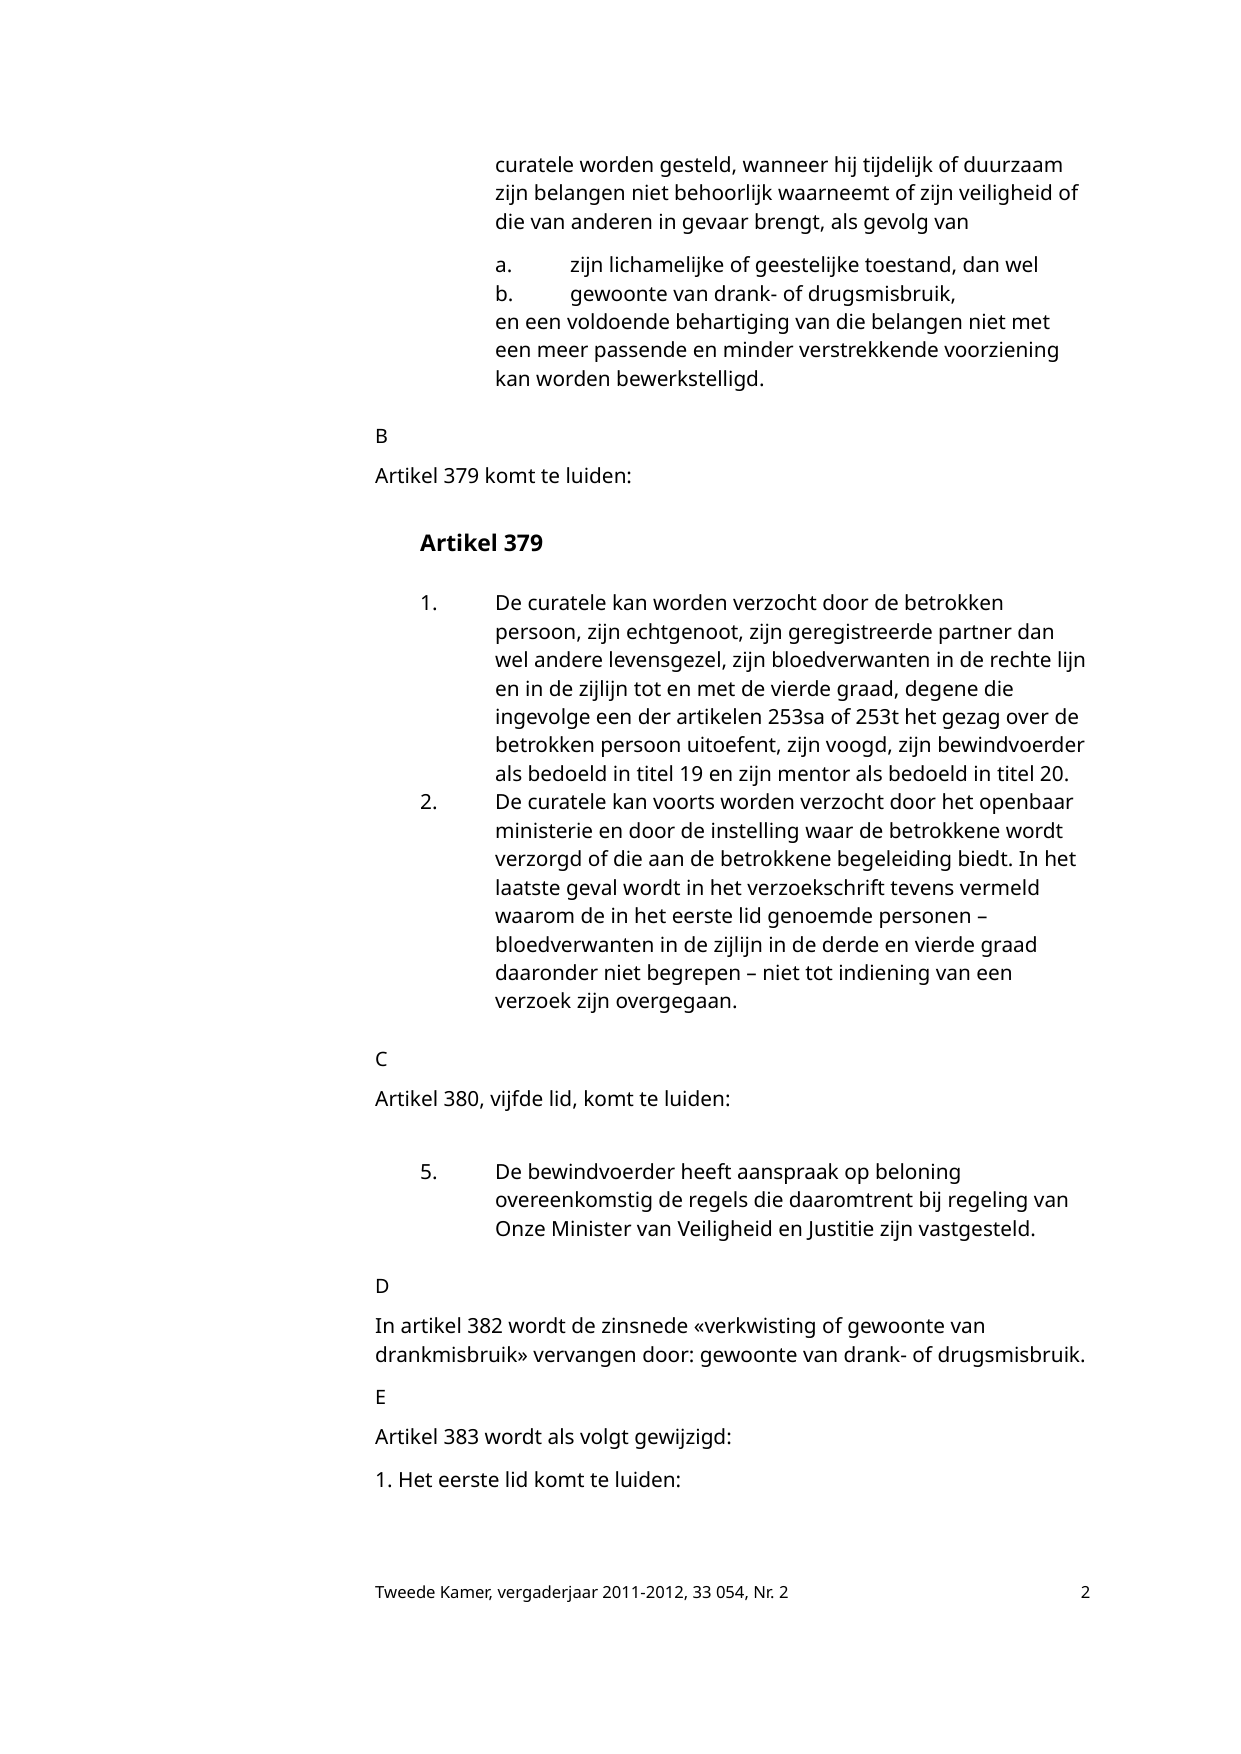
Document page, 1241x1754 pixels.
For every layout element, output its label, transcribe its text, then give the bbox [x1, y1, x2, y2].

list curatele worden gesteld, wanneer hij tijdelijk of duurzaam zijn belangen niet behoorlijk waarneemt of zijn veiligheid of die van anderen in gevaar brengt, als gevolg van [420, 150, 1090, 235]
list en een voldoende behartiging van die belangen niet met een meer passende en minder verstrekkende voorziening kan worden bewerkstelligd. [420, 307, 1090, 392]
text B [375, 422, 1090, 449]
list zijn lichamelijke of geestelijke toestand, dan wel [495, 250, 1090, 279]
text D [375, 1272, 1090, 1299]
text C [375, 1045, 1090, 1072]
subtitle Artikel 379 [420, 527, 1090, 558]
list De bewindvoerder heeft aanspraak op beloning overeenkomstig de regels die daaromtrent bij regeling van Onze Minister van Veiligheid en Justitie zijn vastgesteld. [420, 1157, 1090, 1242]
text Artikel 379 komt te luiden: [375, 461, 1090, 490]
list De curatele kan voorts worden verzocht door het openbaar ministerie en door de instelling waar de betrokkene wordt verzorgd of die aan de betrokkene begeleiding biedt. In het laatste geval wordt in het verzoekschrift tevens vermeld waarom de in het eerste lid genoemde personen – bloedverwanten in de zijlijn in de derde en vierde graad daaronder niet begrepen – niet tot indiening van een verzoek zijn overgegaan. [420, 787, 1090, 1015]
text E [375, 1383, 1090, 1410]
text Artikel 383 wordt als volgt gewijzigd: [375, 1422, 1090, 1450]
text In artikel 382 wordt de zinsnede «verkwisting of gewoonte van drankmisbruik» vervangen door: gewoonte van drank- of drugsmisbruik. [375, 1311, 1090, 1368]
list gewoonte van drank- of drugsmisbruik, [495, 279, 1090, 307]
text Artikel 380, vijfde lid, komt te luiden: [375, 1084, 1090, 1112]
text 1. Het eerste lid komt te luiden: [375, 1465, 1090, 1494]
list De curatele kan worden verzocht door de betrokken persoon, zijn echtgenoot, zijn geregistreerde partner dan wel andere levensgezel, zijn bloedverwanten in de rechte lijn en in de zijlijn tot en met de vierde graad, degene die ingevolge een der artikelen 253sa of 253t het gezag over de betrokken persoon uitoefent, zijn voogd, zijn bewindvoerder als bedoeld in titel 19 en zijn mentor als bedoeld in titel 20. [420, 588, 1090, 787]
